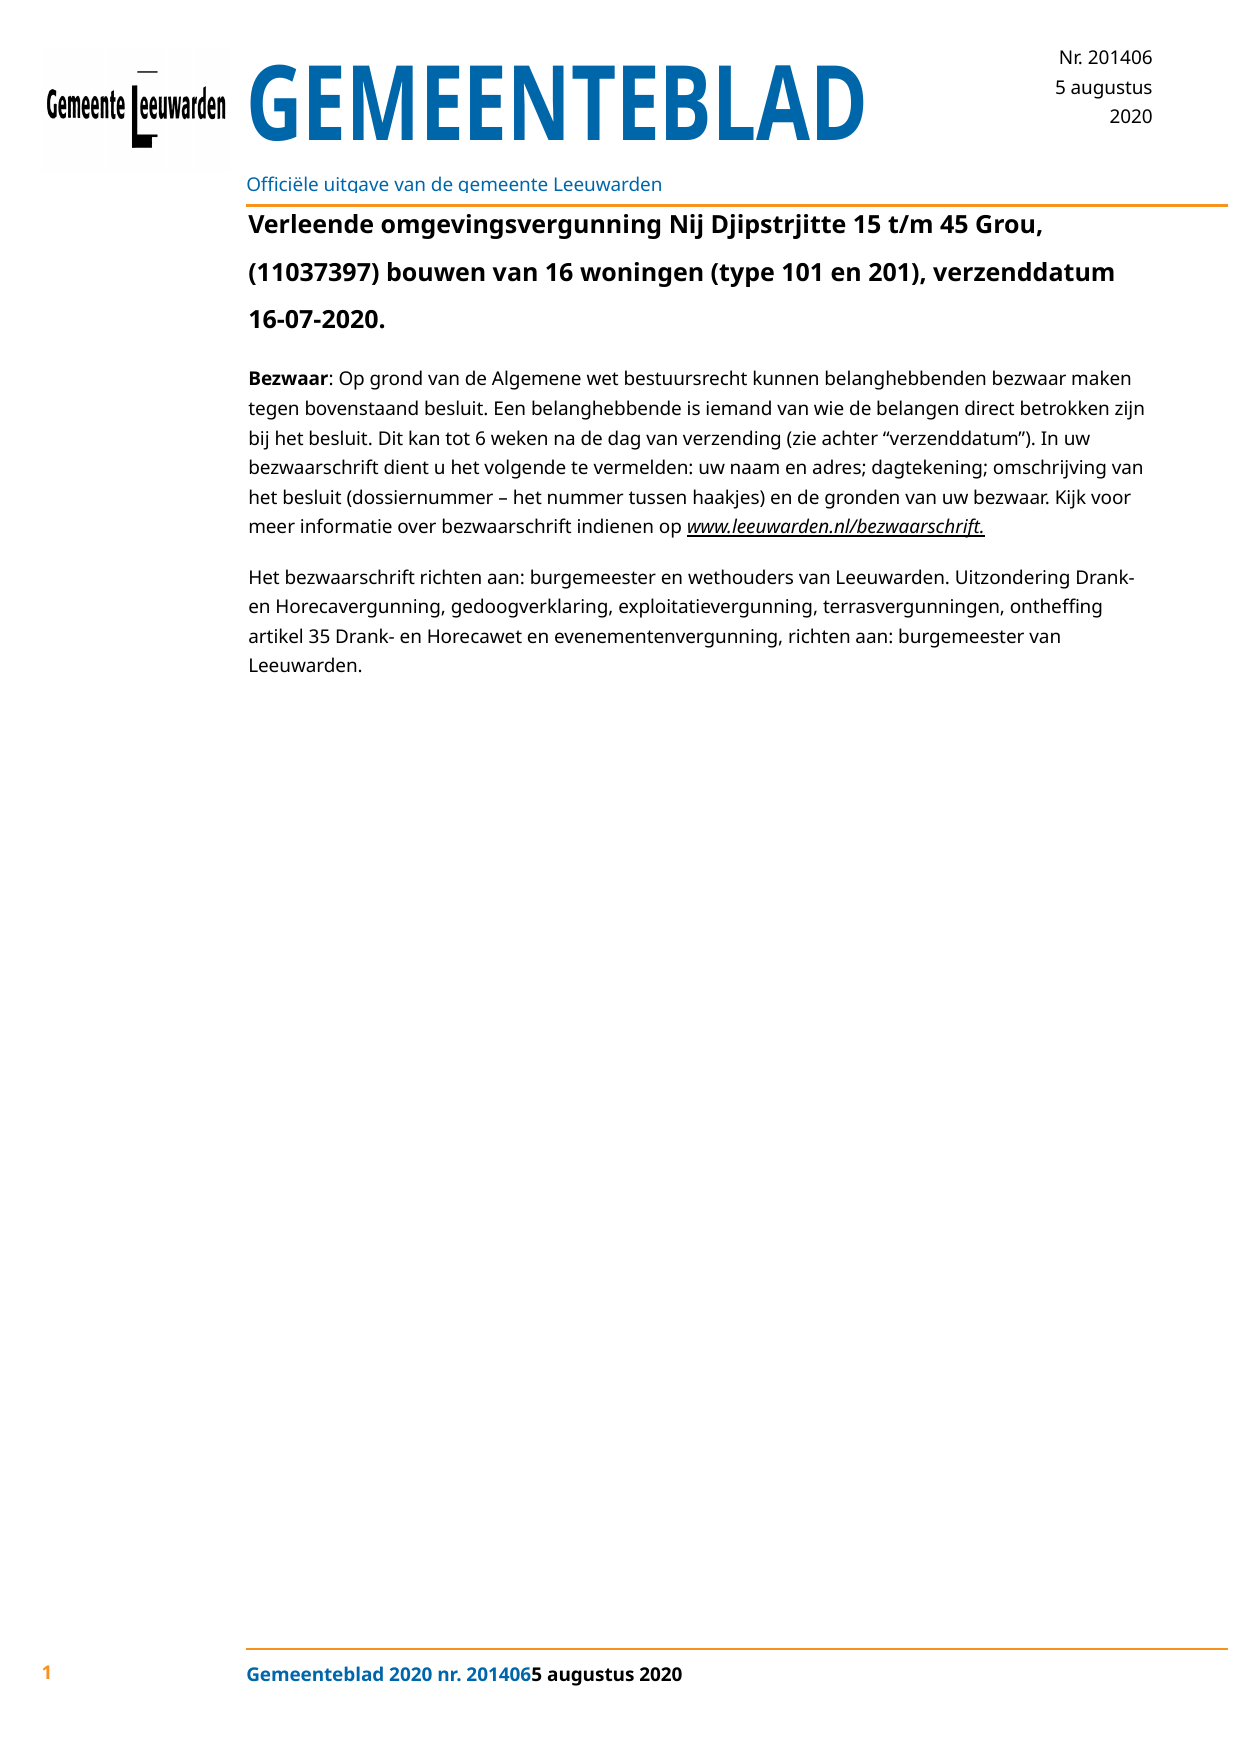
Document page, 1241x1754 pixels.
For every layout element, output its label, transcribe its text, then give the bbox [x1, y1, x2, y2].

text Verleende omgevingsvergunning Nij Djipstrjitte 15 t/m 45 Grou, (11037397) bouwen van 16 woningen (type 101 en 201), verzenddatum 16-07-2020. [248, 207, 1152, 336]
picture [41, 47, 231, 172]
text Het bezwaarschrift richten aan: burgemeester en wethouders van Leeuwarden. Uitzondering Drank- en Horecavergunning, gedoogverklaring, exploitatievergunning, terrasvergunningen, ontheffing artikel 35 Drank- en Horecawet en evenementenvergunning, richten aan: burgemeester van Leeuwarden. [248, 564, 1152, 678]
text Bezwaar: Op grond van de Algemene wet bestuursrecht kunnen belanghebbenden bezwaar maken tegen bovenstaand besluit. Een belanghebbende is iemand van wie de belangen direct betrokken zijn bij het besluit. Dit kan tot 6 weken na de dag van verzending (zie achter “verzenddatum”). In uw bezwaarschrift dient u het volgende te vermelden: uw naam en adres; dagtekening; omschrijving van het besluit (dossiernummer – het nummer tussen haakjes) en de gronden van uw bezwaar. Kijk voor meer informatie over bezwaarschrift indienen op www.leeuwarden.nl/bezwaarschrift. [248, 366, 1152, 539]
